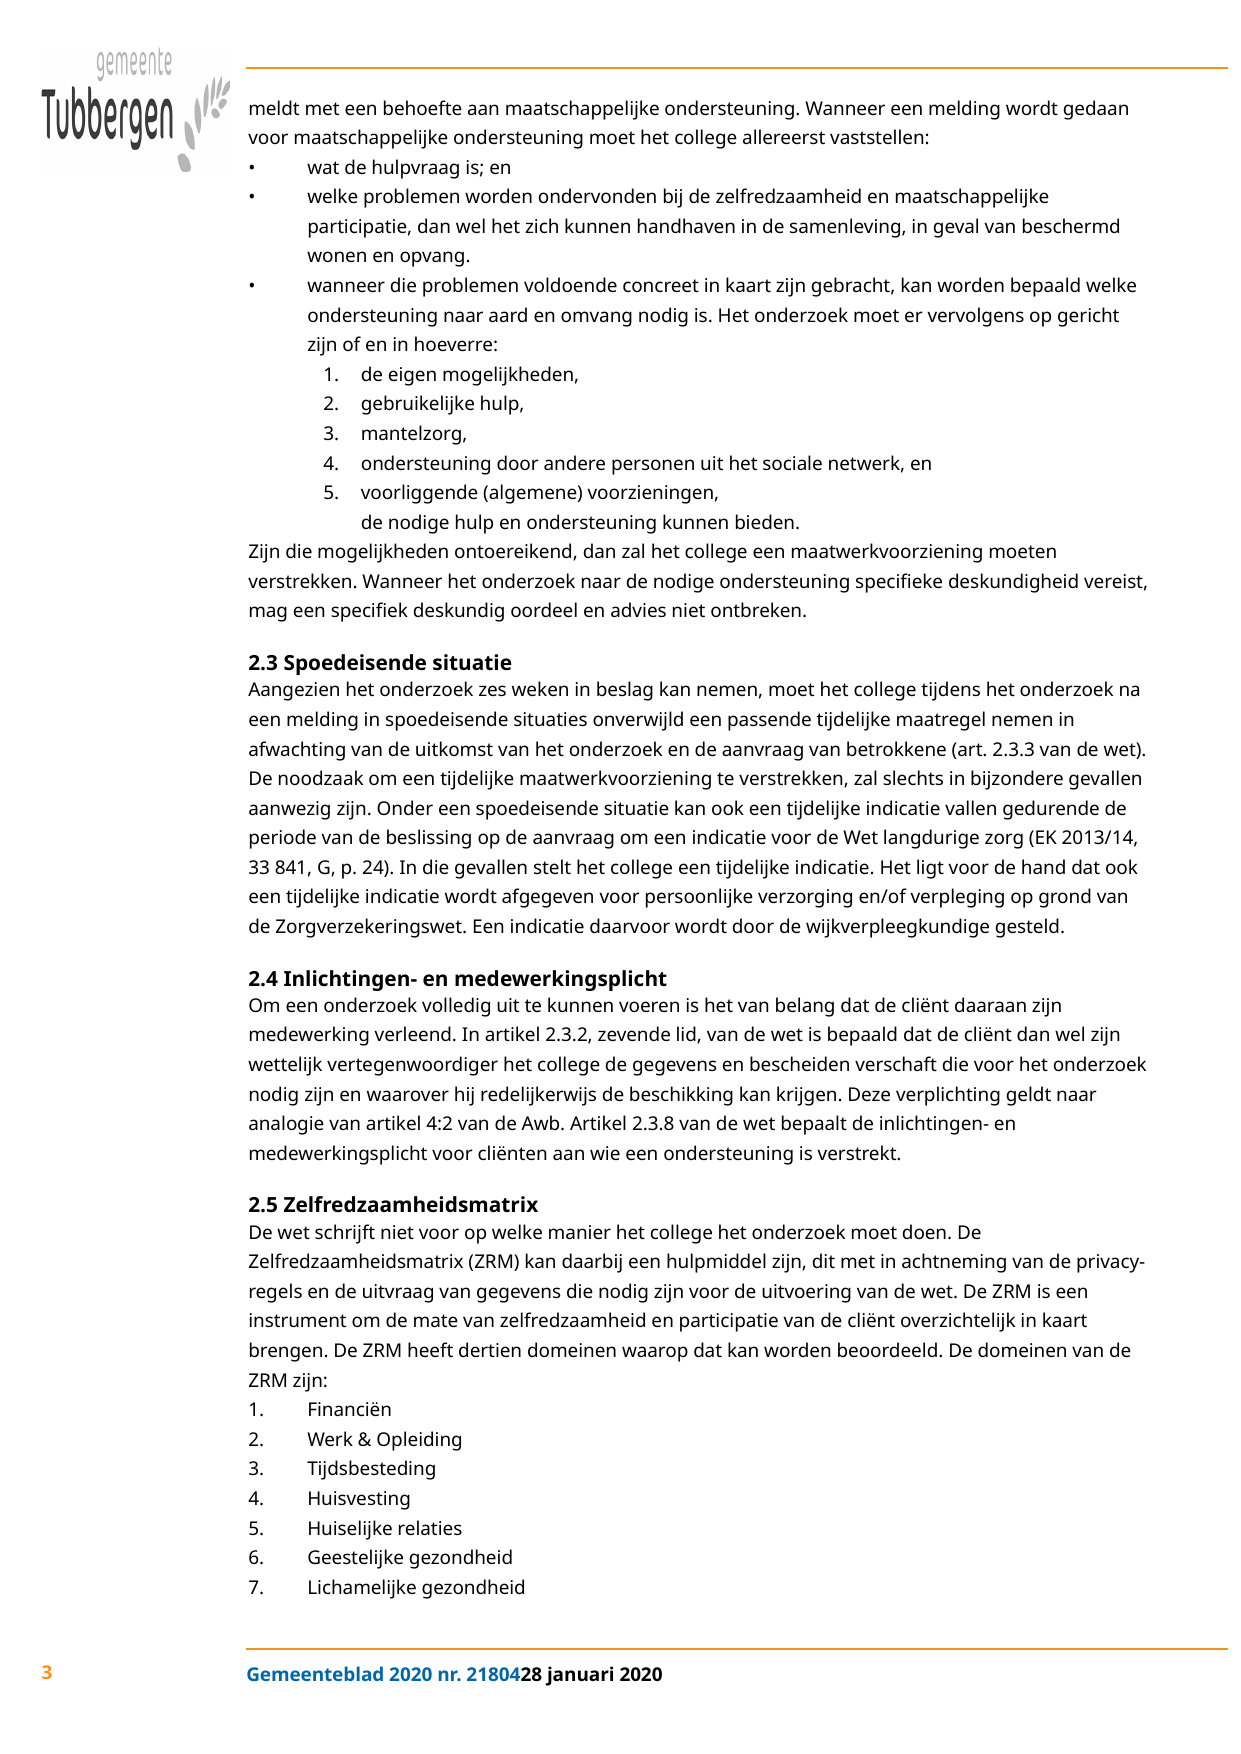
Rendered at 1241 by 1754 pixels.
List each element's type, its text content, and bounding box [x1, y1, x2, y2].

list ondersteuning door andere personen uit het sociale netwerk, en [323, 450, 1152, 476]
list Geestelijke gezondheid [248, 1544, 1152, 1570]
list wanneer die problemen voldoende concreet in kaart zijn gebracht, kan worden bepaald welke ondersteuning naar aard en omvang nodig is. Het onderzoek moet er vervolgens op gericht zijn of en in hoeverre: [248, 272, 1152, 357]
list voorliggende (algemene) voorzieningen, [323, 479, 1152, 505]
text Aangezien het onderzoek zes weken in beslag kan nemen, moet het college tijdens het onderzoek na een melding in spoedeisende situaties onverwijld een passende tijdelijke maatregel nemen in afwachting van de uitkomst van het onderzoek en de aanvraag van betrokkene (art. 2.3.3 van de wet). De noodzaak om een tijdelijke maatwerkvoorziening te verstrekken, zal slechts in bijzondere gevallen aanwezig zijn. Onder een spoedeisende situatie kan ook een tijdelijke indicatie vallen gedurende de periode van de beslissing op de aanvraag om een indicatie voor de Wet langdurige zorg (EK 2013/14, 33 841, G, p. 24). In die gevallen stelt het college een tijdelijke indicatie. Het ligt voor de hand dat ook een tijdelijke indicatie wordt afgegeven voor persoonlijke verzorging en/of verpleging op grond van de Zorgverzekeringswet. Een indicatie daarvoor wordt door de wijkverpleegkundige gesteld. [248, 677, 1152, 939]
text 2.5 Zelfredzaamheidsmatrix [248, 1190, 1152, 1219]
text De wet schrijft niet voor op welke manier het college het onderzoek moet doen. De Zelfredzaamheidsmatrix (ZRM) kan daarbij een hulpmiddel zijn, dit met in achtneming van de privacy-regels en de uitvraag van gegevens die nodig zijn voor de uitvoering van de wet. De ZRM is een instrument om de mate van zelfredzaamheid en participatie van de cliënt overzichtelijk in kaart brengen. De ZRM heeft dertien domeinen waarop dat kan worden beoordeeld. De domeinen van de ZRM zijn: [248, 1219, 1152, 1392]
list welke problemen worden ondervonden bij de zelfredzaamheid en maatschappelijke participatie, dan wel het zich kunnen handhaven in de samenleving, in geval van beschermd wonen en opvang. [248, 183, 1152, 268]
list gebruikelijke hulp, [323, 391, 1152, 416]
list de eigen mogelijkheden, [323, 361, 1152, 387]
list de nodige hulp en ondersteuning kunnen bieden. [323, 509, 1152, 535]
list Tijdsbesteding [248, 1456, 1152, 1481]
list Huiselijke relaties [248, 1515, 1152, 1540]
text 2.4 Inlichtingen- en medewerkingsplicht [248, 964, 1152, 992]
list mantelzorg, [323, 420, 1152, 446]
list Huisvesting [248, 1485, 1152, 1511]
list wat de hulpvraag is; en [248, 154, 1152, 180]
list Lichamelijke gezondheid [248, 1574, 1152, 1599]
list Werk & Opleiding [248, 1426, 1152, 1452]
text Zijn die mogelijkheden ontoereikend, dan zal het college een maatwerkvoorziening moeten verstrekken. Wanneer het onderzoek naar de nodige ondersteuning specifieke deskundigheid vereist, mag een specifiek deskundig oordeel en advies niet ontbreken. [248, 538, 1152, 623]
picture [41, 47, 231, 172]
list Financiën [248, 1396, 1152, 1422]
text meldt met een behoefte aan maatschappelijke ondersteuning. Wanneer een melding wordt gedaan voor maatschappelijke ondersteuning moet het college allereerst vaststellen: [248, 95, 1152, 150]
text 2.3 Spoedeisende situatie [248, 648, 1152, 677]
text Om een onderzoek volledig uit te kunnen voeren is het van belang dat de cliënt daaraan zijn medewerking verleend. In artikel 2.3.2, zevende lid, van de wet is bepaald dat de cliënt dan wel zijn wettelijk vertegenwoordiger het college de gegevens en bescheiden verschaft die voor het onderzoek nodig zijn en waarover hij redelijkerwijs de beschikking kan krijgen. Deze verplichting geldt naar analogie van artikel 4:2 van de Awb. Artikel 2.3.8 van de wet bepaalt de inlichtingen- en medewerkingsplicht voor cliënten aan wie een ondersteuning is verstrekt. [248, 992, 1152, 1166]
